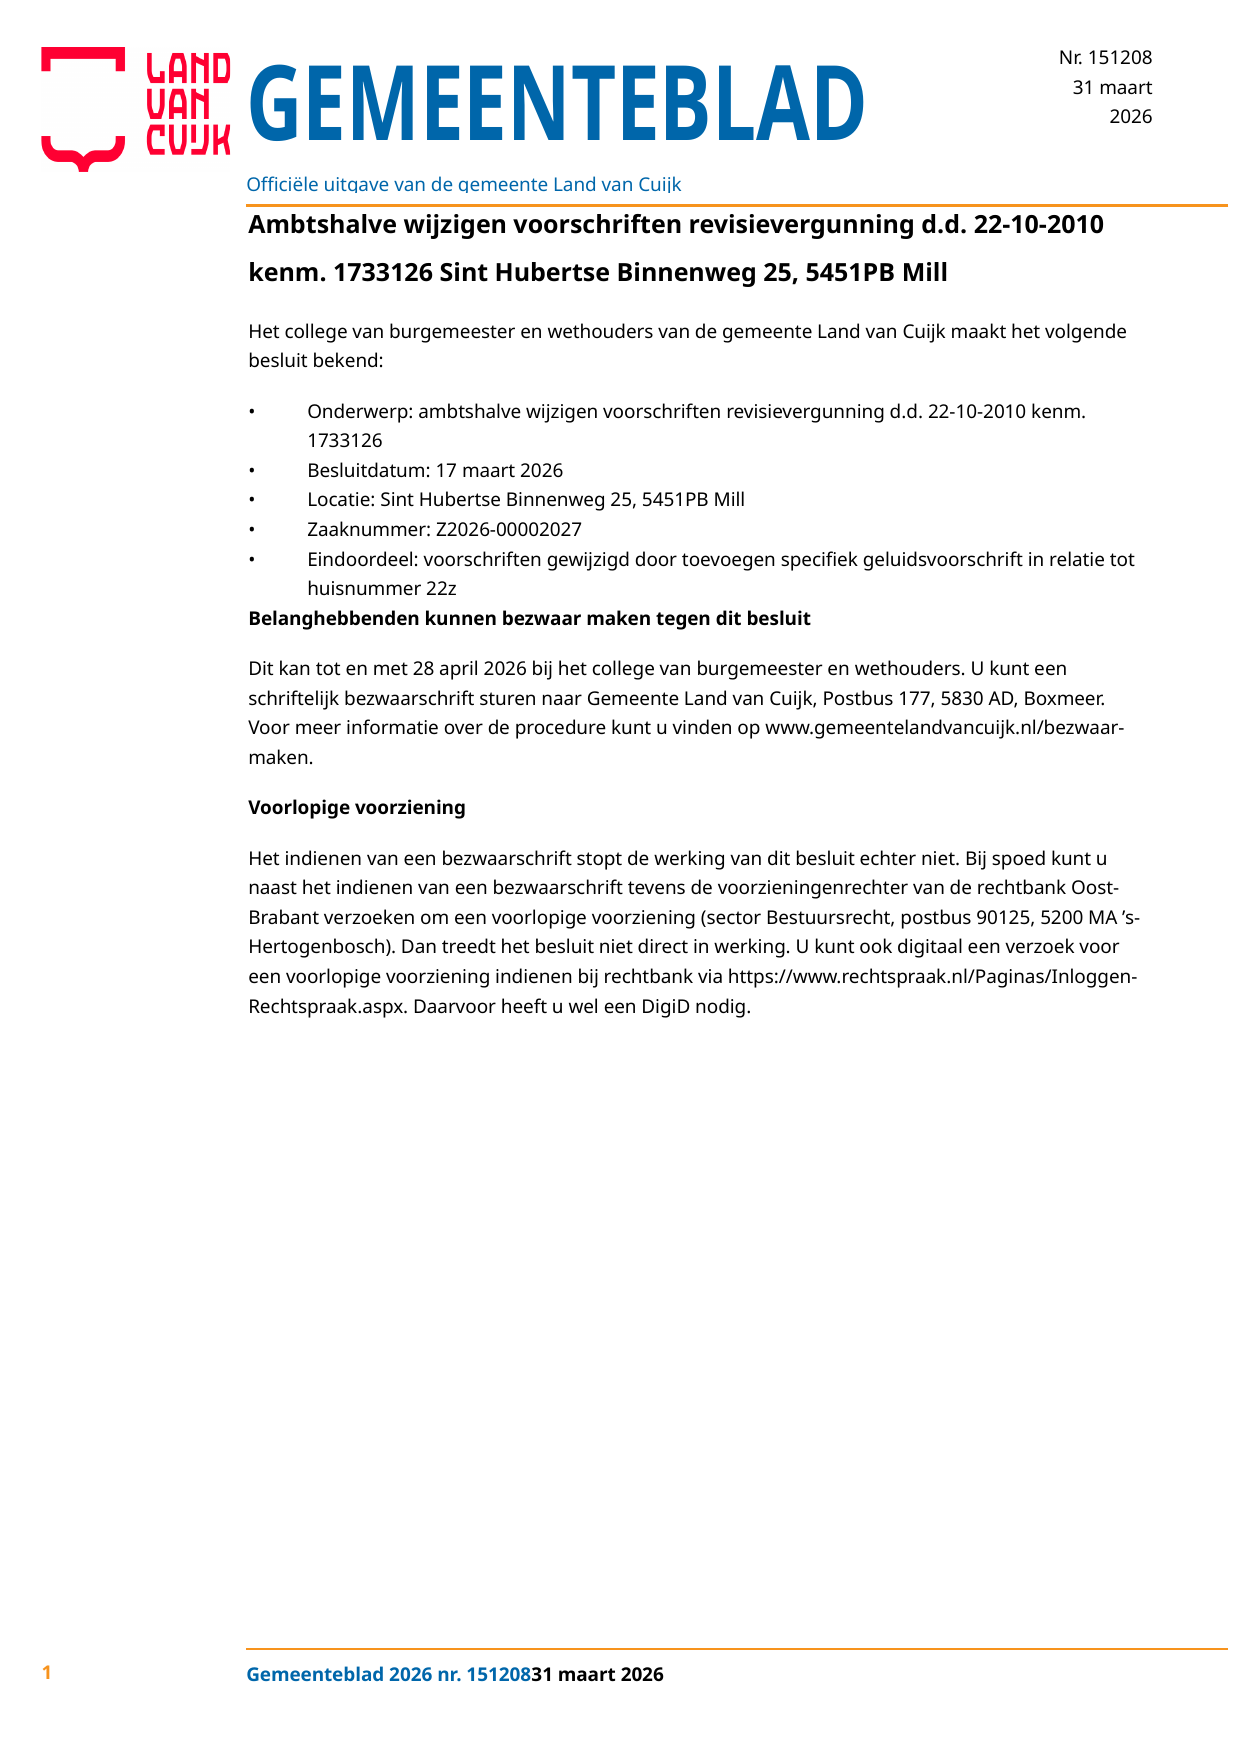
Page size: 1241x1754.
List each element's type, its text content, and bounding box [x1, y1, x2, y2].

text Belanghebbenden kunnen bezwaar maken tegen dit besluit [248, 605, 1152, 631]
picture [41, 47, 231, 172]
text Voorlopige voorziening [248, 794, 1152, 820]
list Onderwerp: ambtshalve wijzigen voorschriften revisievergunning d.d. 22-10-2010 kenm. 1733126 [248, 398, 1152, 453]
list Eindoordeel: voorschriften gewijzigd door toevoegen specifiek geluidsvoorschrift in relatie tot huisnummer 22z [248, 546, 1152, 601]
list Zaaknummer: Z2026-00002027 [248, 516, 1152, 542]
text Dit kan tot en met 28 april 2026 bij het college van burgemeester en wethouders. U kunt een schriftelijk bezwaarschrift sturen naar Gemeente Land van Cuijk, Postbus 177, 5830 AD, Boxmeer. Voor meer informatie over de procedure kunt u vinden op www.gemeentelandvancuijk.nl/bezwaar-maken. [248, 655, 1152, 770]
list Besluitdatum: 17 maart 2026 [248, 457, 1152, 483]
text Ambtshalve wijzigen voorschriften revisievergunning d.d. 22-10-2010 kenm. 1733126 Sint Hubertse Binnenweg 25, 5451PB Mill [248, 207, 1152, 288]
list Locatie: Sint Hubertse Binnenweg 25, 5451PB Mill [248, 487, 1152, 512]
text Het indienen van een bezwaarschrift stopt de werking van dit besluit echter niet. Bij spoed kunt u naast het indienen van een bezwaarschrift tevens de voorzieningenrechter van de rechtbank Oost-Brabant verzoeken om een voorlopige voorziening (sector Bestuursrecht, postbus 90125, 5200 MA ’s-Hertogenbosch). Dan treedt het besluit niet direct in werking. U kunt ook digitaal een verzoek voor een voorlopige voorziening indienen bij rechtbank via https://www.rechtspraak.nl/Paginas/Inloggen-Rechtspraak.aspx. Daarvoor heeft u wel een DigiD nodig. [248, 845, 1152, 1019]
text Het college van burgemeester en wethouders van de gemeente Land van Cuijk maakt het volgende besluit bekend: [248, 318, 1152, 373]
